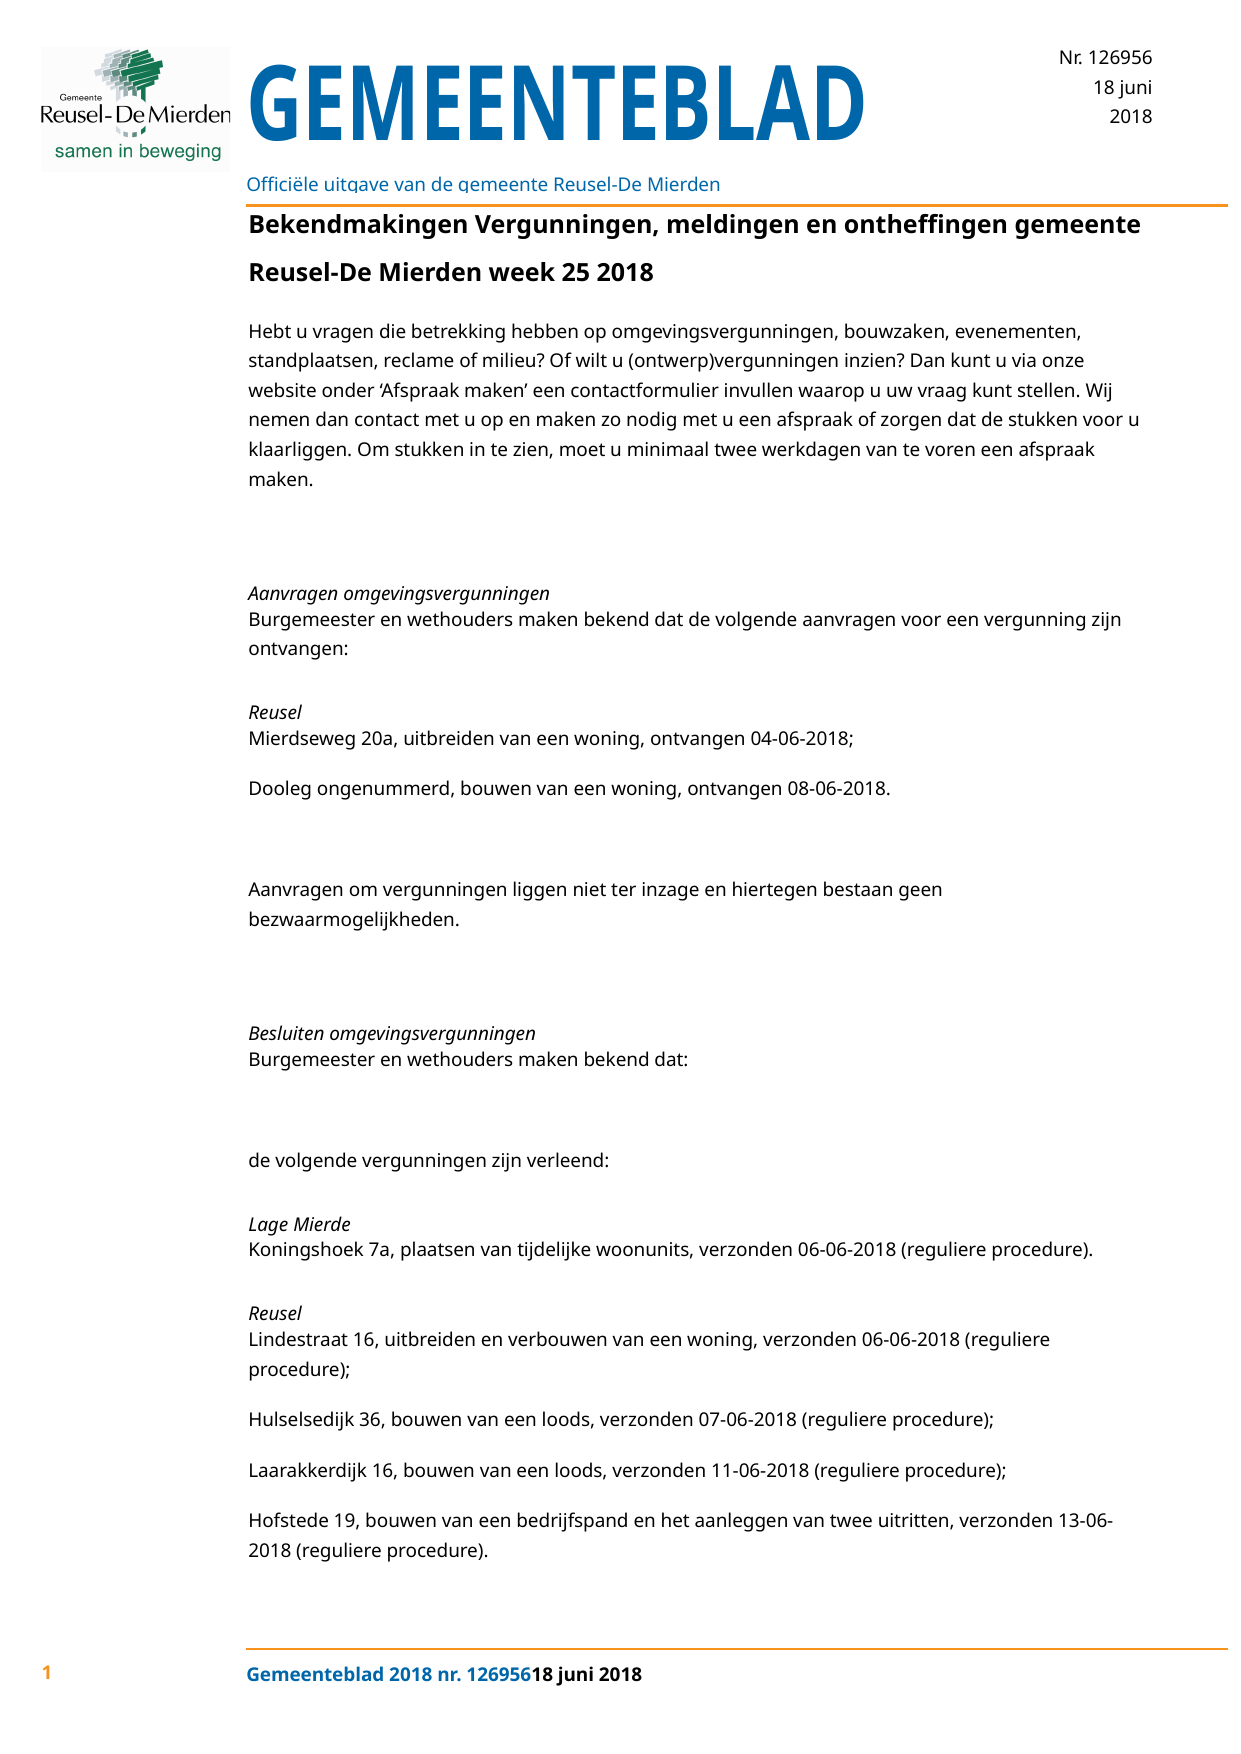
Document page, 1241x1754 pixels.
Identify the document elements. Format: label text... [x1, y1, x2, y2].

text Bekendmakingen Vergunningen, meldingen en ontheffingen gemeente Reusel-De Mierden week 25 2018 [248, 207, 1152, 288]
text Reusel [248, 1301, 1152, 1326]
text de volgende vergunningen zijn verleend: [248, 1147, 1152, 1173]
text Koningshoek 7a, plaatsen van tijdelijke woonunits, verzonden 06-06-2018 (reguliere procedure). [248, 1237, 1152, 1262]
text Besluiten omgevingsvergunningen [248, 1020, 1152, 1046]
text Hebt u vragen die betrekking hebben op omgevingsvergunningen, bouwzaken, evenementen, standplaatsen, reclame of milieu? Of wilt u (ontwerp)vergunningen inzien? Dan kunt u via onze website onder ‘Afspraak maken’ een contactformulier invullen waarop u uw vraag kunt stellen. Wij nemen dan contact met u op en maken zo nodig met u een afspraak of zorgen dat de stukken voor u klaarliggen. Om stukken in te zien, moet u minimaal twee werkdagen van te voren een afspraak maken. [248, 318, 1152, 492]
text Aanvragen om vergunningen liggen niet ter inzage en hiertegen bestaan geen bezwaarmogelijkheden. [248, 876, 1152, 932]
picture [41, 47, 231, 172]
text Reusel [248, 699, 1152, 725]
text Laarakkerdijk 16, bouwen van een loods, verzonden 11-06-2018 (reguliere procedure); [248, 1457, 1152, 1482]
text Dooleg ongenummerd, bouwen van een woning, ontvangen 08-06-2018. [248, 776, 1152, 801]
text Burgemeester en wethouders maken bekend dat: [248, 1046, 1152, 1072]
text Burgemeester en wethouders maken bekend dat de volgende aanvragen voor een vergunning zijn ontvangen: [248, 606, 1152, 661]
text Hulselsedijk 36, bouwen van een loods, verzonden 07-06-2018 (reguliere procedure); [248, 1406, 1152, 1432]
text Mierdseweg 20a, uitbreiden van een woning, ontvangen 04-06-2018; [248, 725, 1152, 751]
text Lage Mierde [248, 1211, 1152, 1237]
text Lindestraat 16, uitbreiden en verbouwen van een woning, verzonden 06-06-2018 (reguliere procedure); [248, 1326, 1152, 1382]
text Aanvragen omgevingsvergunningen [248, 580, 1152, 606]
text Hofstede 19, bouwen van een bedrijfspand en het aanleggen van twee uitritten, verzonden 13-06-2018 (reguliere procedure). [248, 1507, 1152, 1562]
